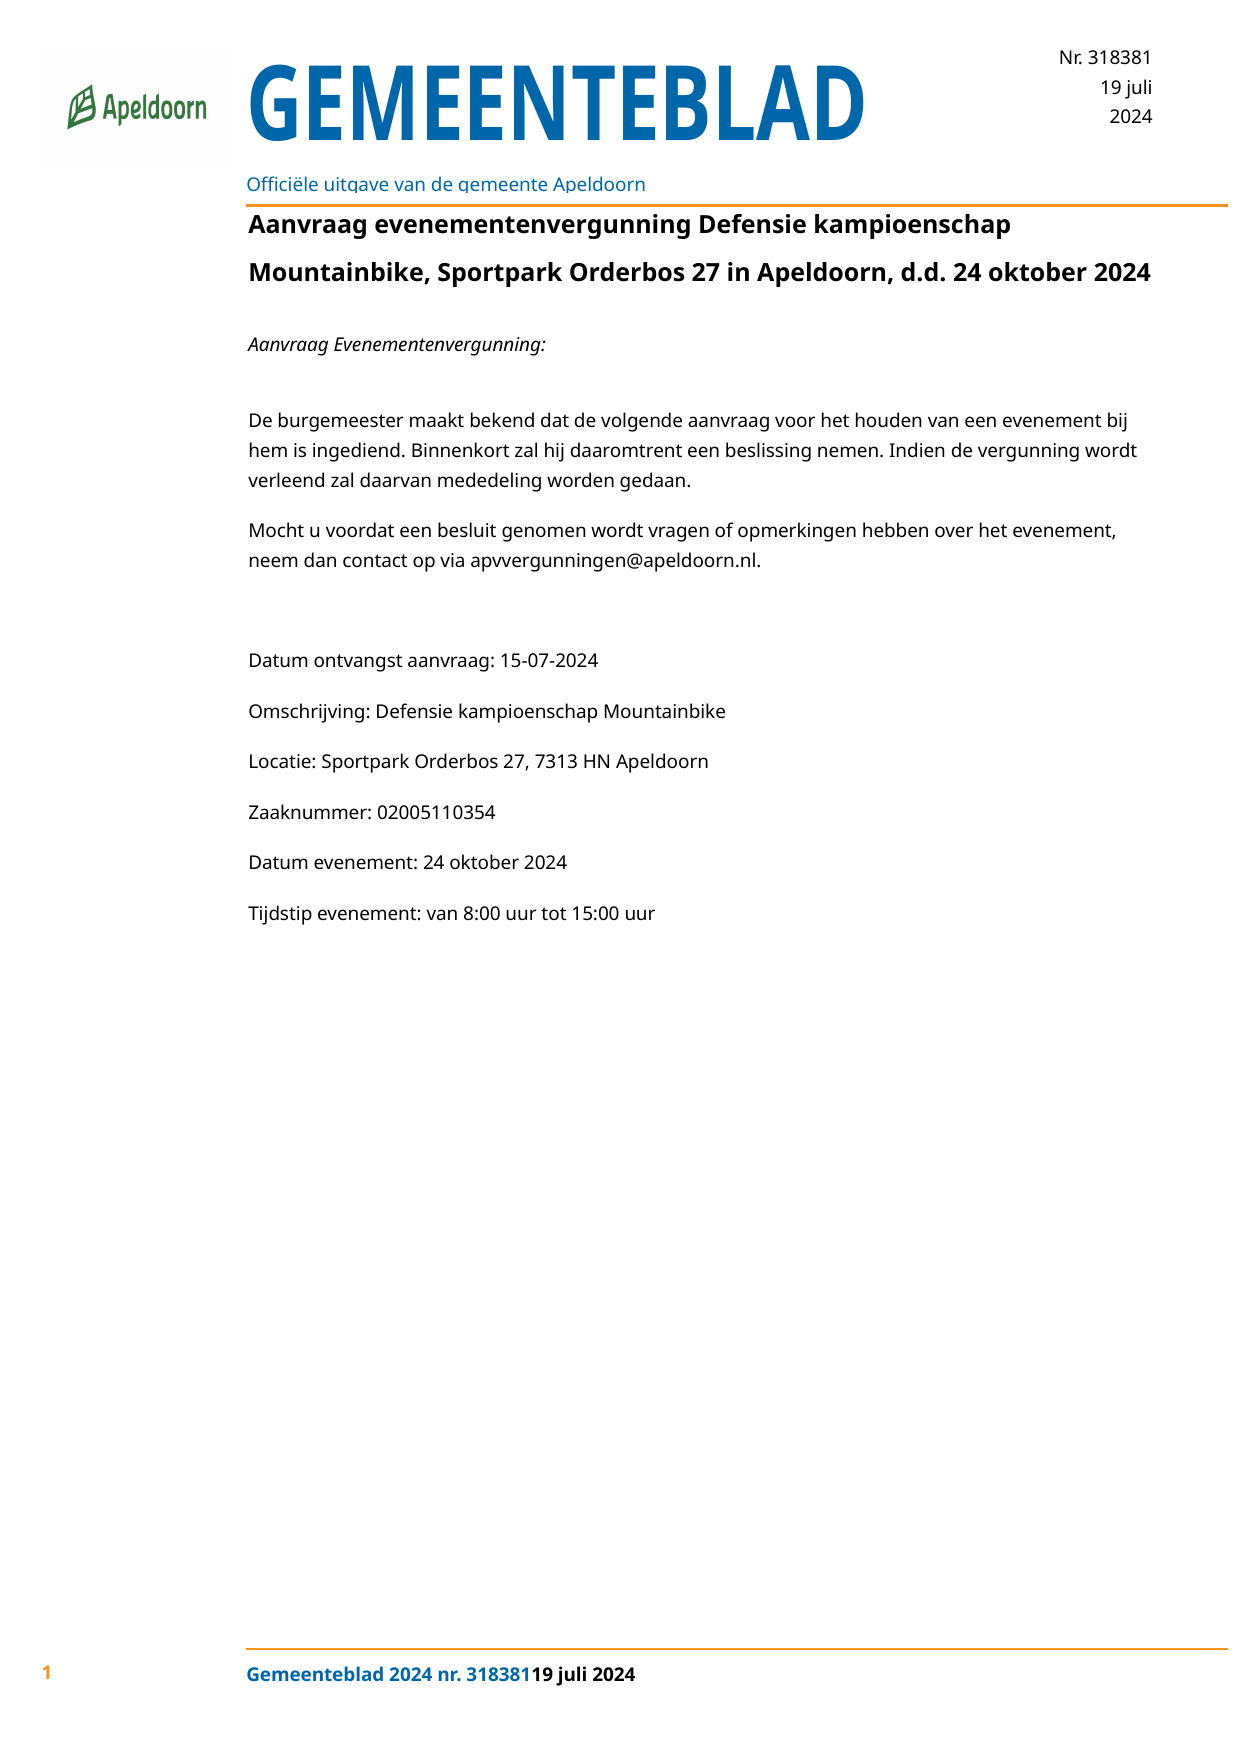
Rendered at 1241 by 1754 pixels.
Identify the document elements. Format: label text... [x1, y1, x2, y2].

text Locatie: Sportpark Orderbos 27, 7313 HN Apeldoorn [248, 748, 1152, 774]
text Datum evenement: 24 oktober 2024 [248, 849, 1152, 875]
text Zaaknummer: 02005110354 [248, 799, 1152, 824]
text Tijdstip evenement: van 8:00 uur tot 15:00 uur [248, 900, 1152, 925]
text Aanvraag Evenementenvergunning: [248, 331, 1152, 357]
text De burgemeester maakt bekend dat de volgende aanvraag voor het houden van een evenement bij hem is ingediend. Binnenkort zal hij daaromtrent een beslissing nemen. Indien de vergunning wordt verleend zal daarvan mededeling worden gedaan. [248, 408, 1152, 492]
picture [41, 47, 231, 172]
text Omschrijving: Defensie kampioenschap Mountainbike [248, 698, 1152, 724]
text Mocht u voordat een besluit genomen wordt vragen of opmerkingen hebben over het evenement, neem dan contact op via apvvergunningen@apeldoorn.nl. [248, 517, 1152, 572]
text Aanvraag evenementenvergunning Defensie kampioenschap Mountainbike, Sportpark Orderbos 27 in Apeldoorn, d.d. 24 oktober 2024 [248, 207, 1152, 288]
text Datum ontvangst aanvraag: 15-07-2024 [248, 648, 1152, 673]
